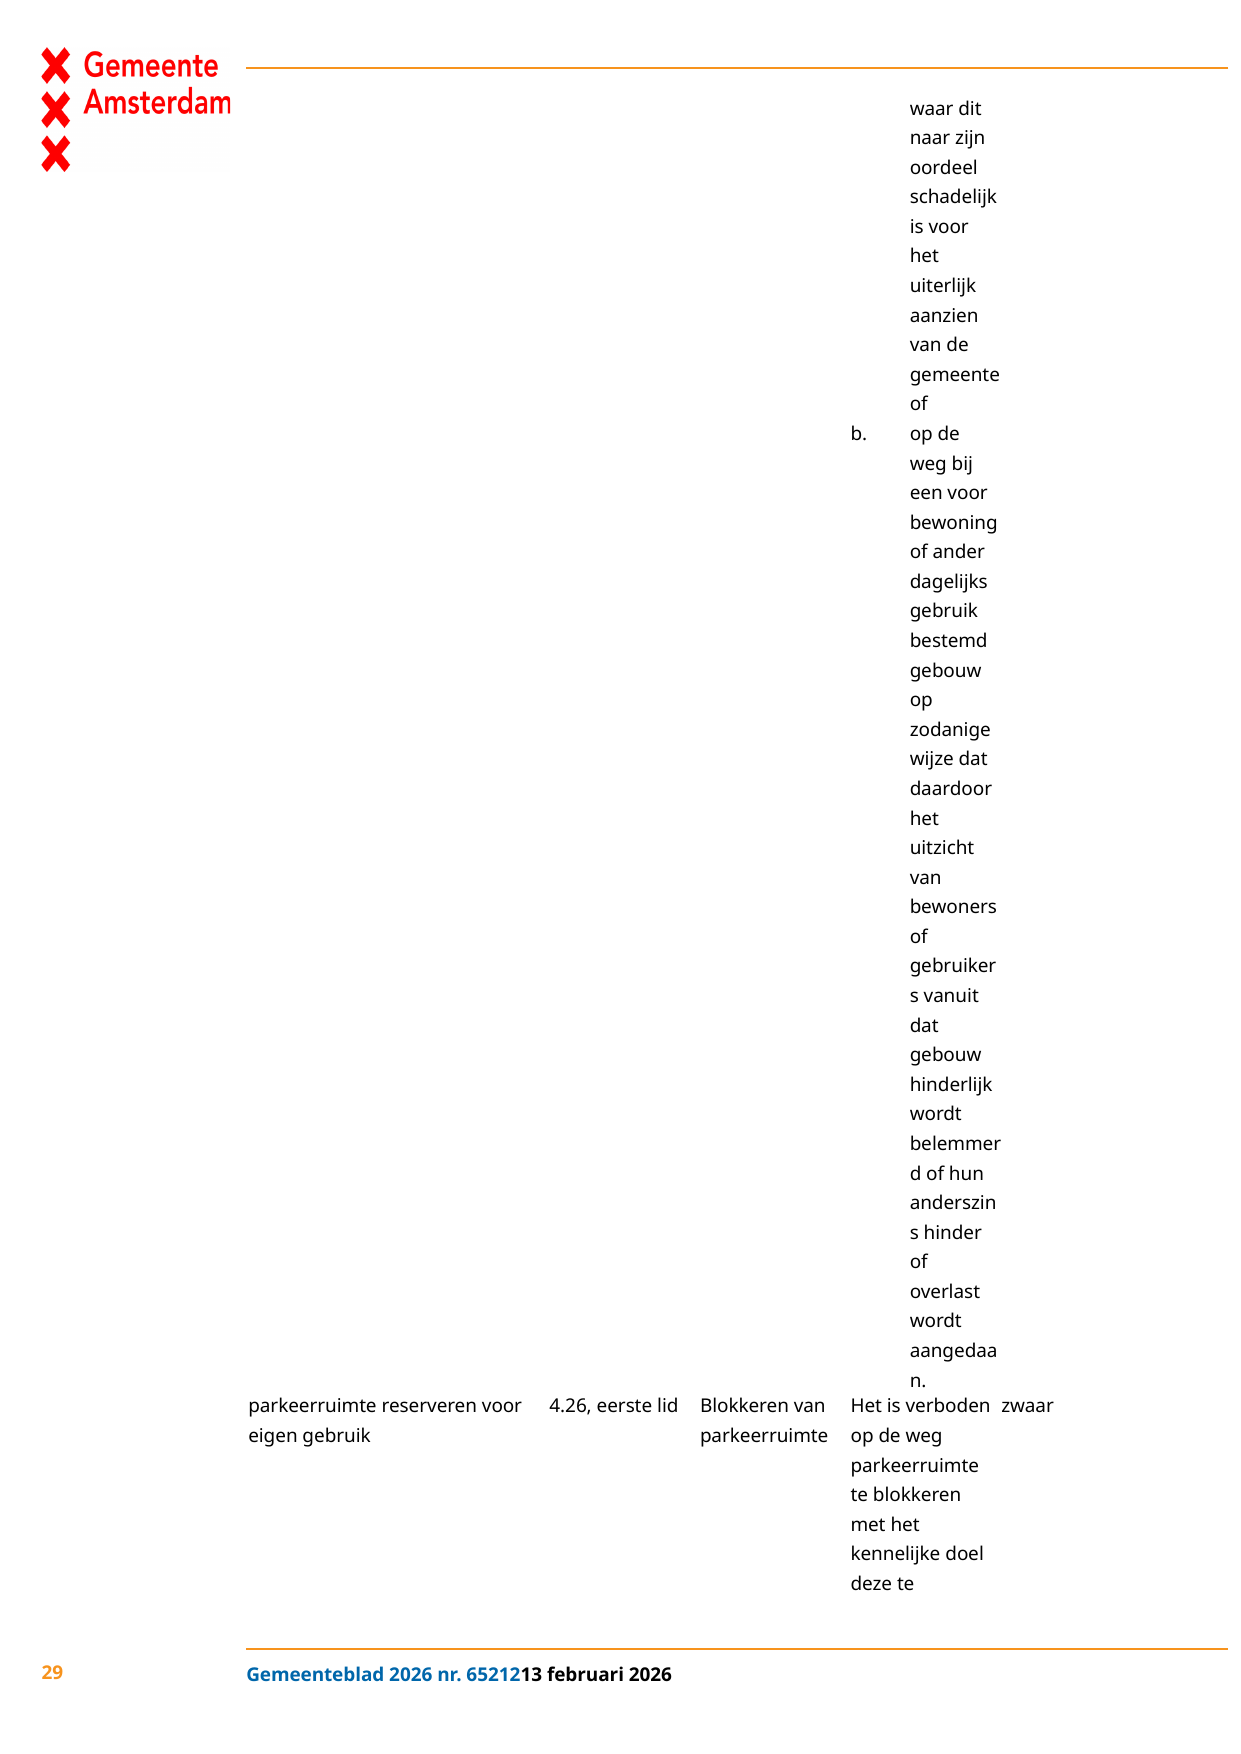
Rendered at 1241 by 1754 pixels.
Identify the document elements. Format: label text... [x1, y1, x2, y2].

table_cell [1001, 95, 1152, 1393]
table_cell Het is verboden op de weg parkeerruimte te blokkeren met het kennelijke doel deze te [850, 1393, 1001, 1596]
table_cell parkeerruimte reserveren voor eigen gebruik [248, 1393, 549, 1596]
table_cell [549, 95, 700, 1393]
table_cell Blokkeren van parkeerruimte [700, 1393, 850, 1596]
picture [41, 47, 231, 172]
table_cell zwaar [1001, 1393, 1152, 1596]
table_cell [248, 95, 549, 1393]
table_cell [700, 95, 850, 1393]
table_cell 4.26, eerste lid [549, 1393, 700, 1596]
table_cell waar dit naar zijn oordeel schadelijk is voor het uiterlijk aanzien van de gemeente of op de weg bij een voor bewoning of ander dagelijks gebruik bestemd gebouw op zodanige wijze dat daardoor het uitzicht van bewoners of gebruikers vanuit dat gebouw hinderlijk wordt belemmerd of hun anderszins hinder of overlast wordt aangedaan. [850, 95, 1001, 1393]
